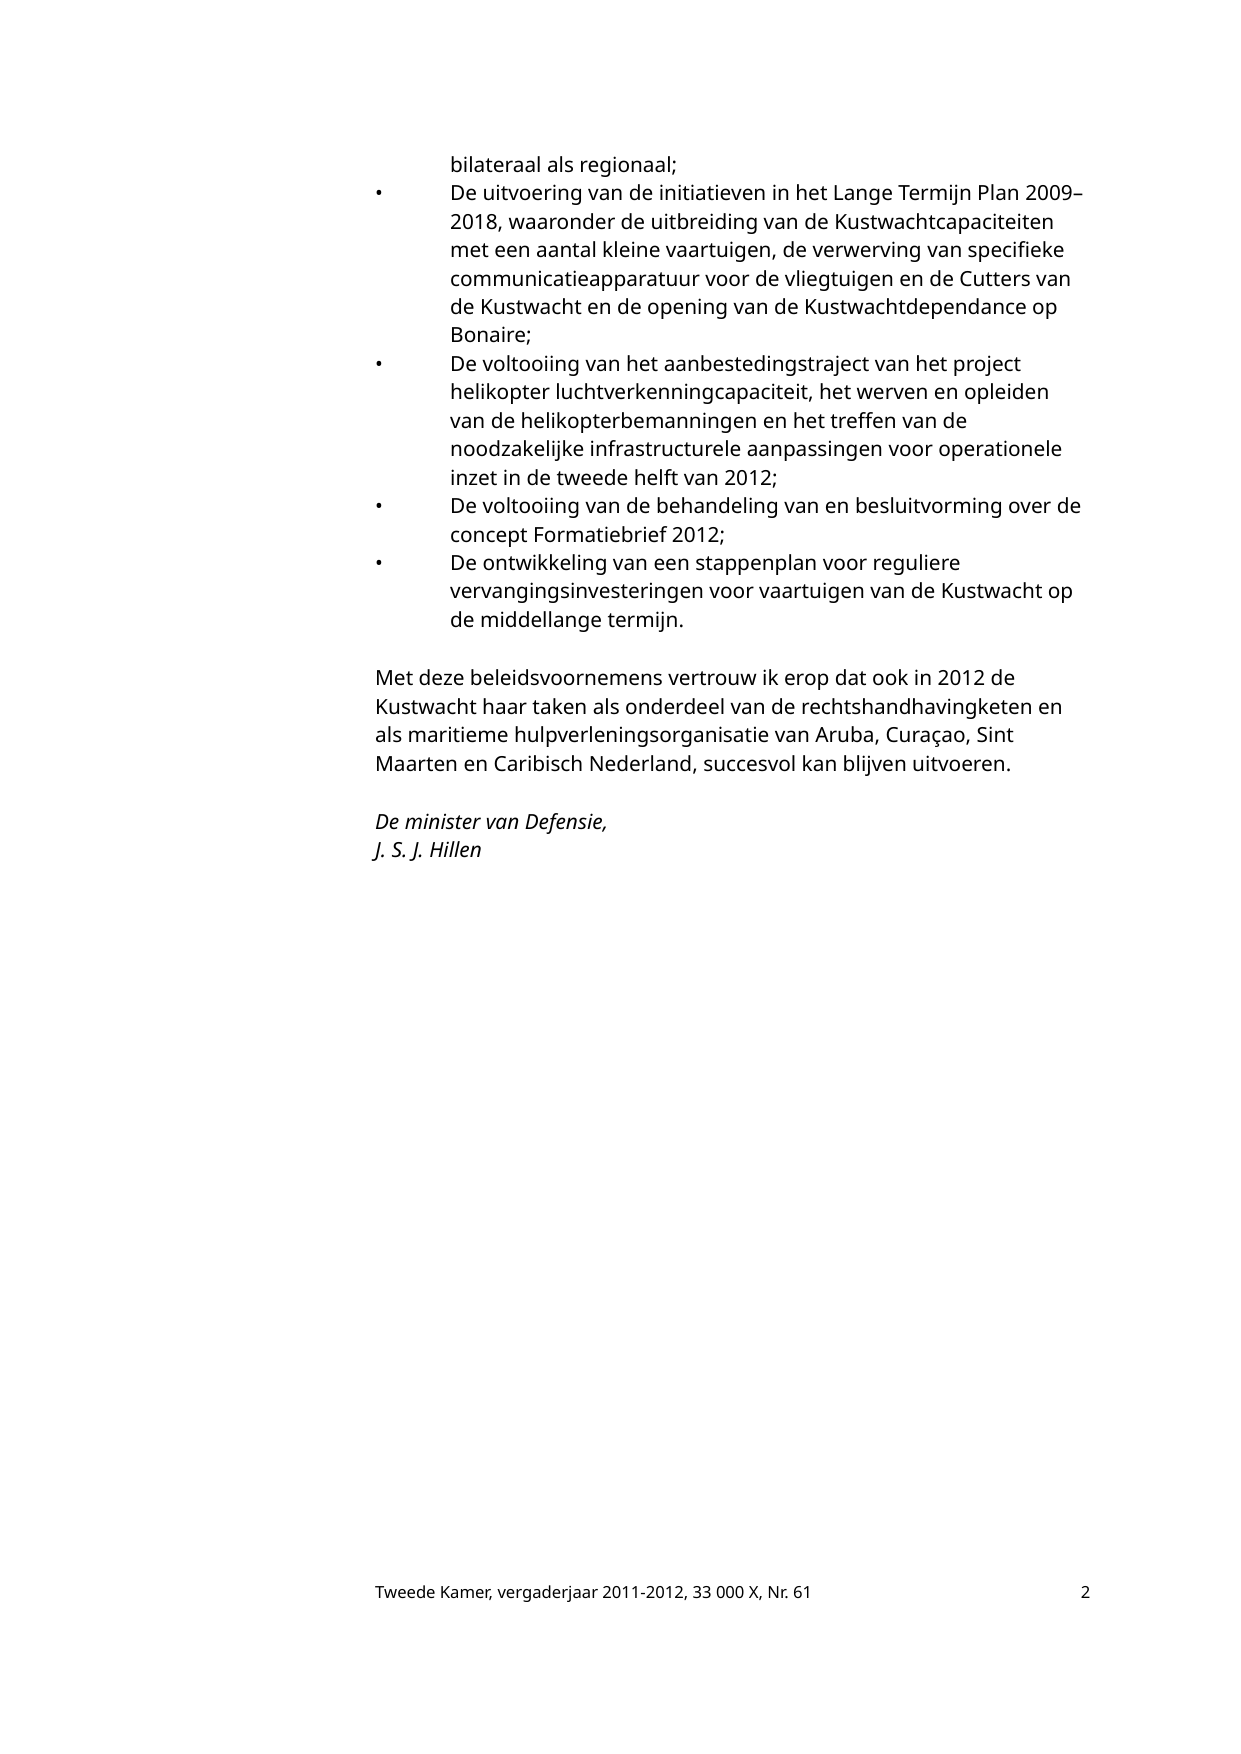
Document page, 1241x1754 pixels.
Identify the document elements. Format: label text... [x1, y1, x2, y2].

text Met deze beleidsvoornemens vertrouw ik erop dat ook in 2012 de Kustwacht haar taken als onderdeel van de rechtshandhavingketen en als maritieme hulpverleningsorganisatie van Aruba, Curaçao, Sint Maarten en Caribisch Nederland, succesvol kan blijven uitvoeren. [375, 663, 1090, 777]
list De voltooiing van de behandeling van en besluitvorming over de concept Formatiebrief 2012; [375, 491, 1090, 548]
list bilateraal als regionaal; [375, 150, 1090, 178]
list De voltooiing van het aanbestedingstraject van het project helikopter luchtverkenningcapaciteit, het werven en opleiden van de helikopterbemanningen en het treffen van de noodzakelijke infrastructurele aanpassingen voor operationele inzet in de tweede helft van 2012; [375, 349, 1090, 491]
list De uitvoering van de initiatieven in het Lange Termijn Plan 2009–2018, waaronder de uitbreiding van de Kustwachtcapaciteiten met een aantal kleine vaartuigen, de verwerving van specifieke communicatieapparatuur voor de vliegtuigen en de Cutters van de Kustwacht en de opening van de Kustwachtdependance op Bonaire; [375, 178, 1090, 349]
text De minister van Defensie, [375, 807, 1090, 836]
text J. S. J. Hillen [375, 836, 1090, 864]
list De ontwikkeling van een stappenplan voor reguliere vervangingsinvesteringen voor vaartuigen van de Kustwacht op de middellange termijn. [375, 548, 1090, 633]
